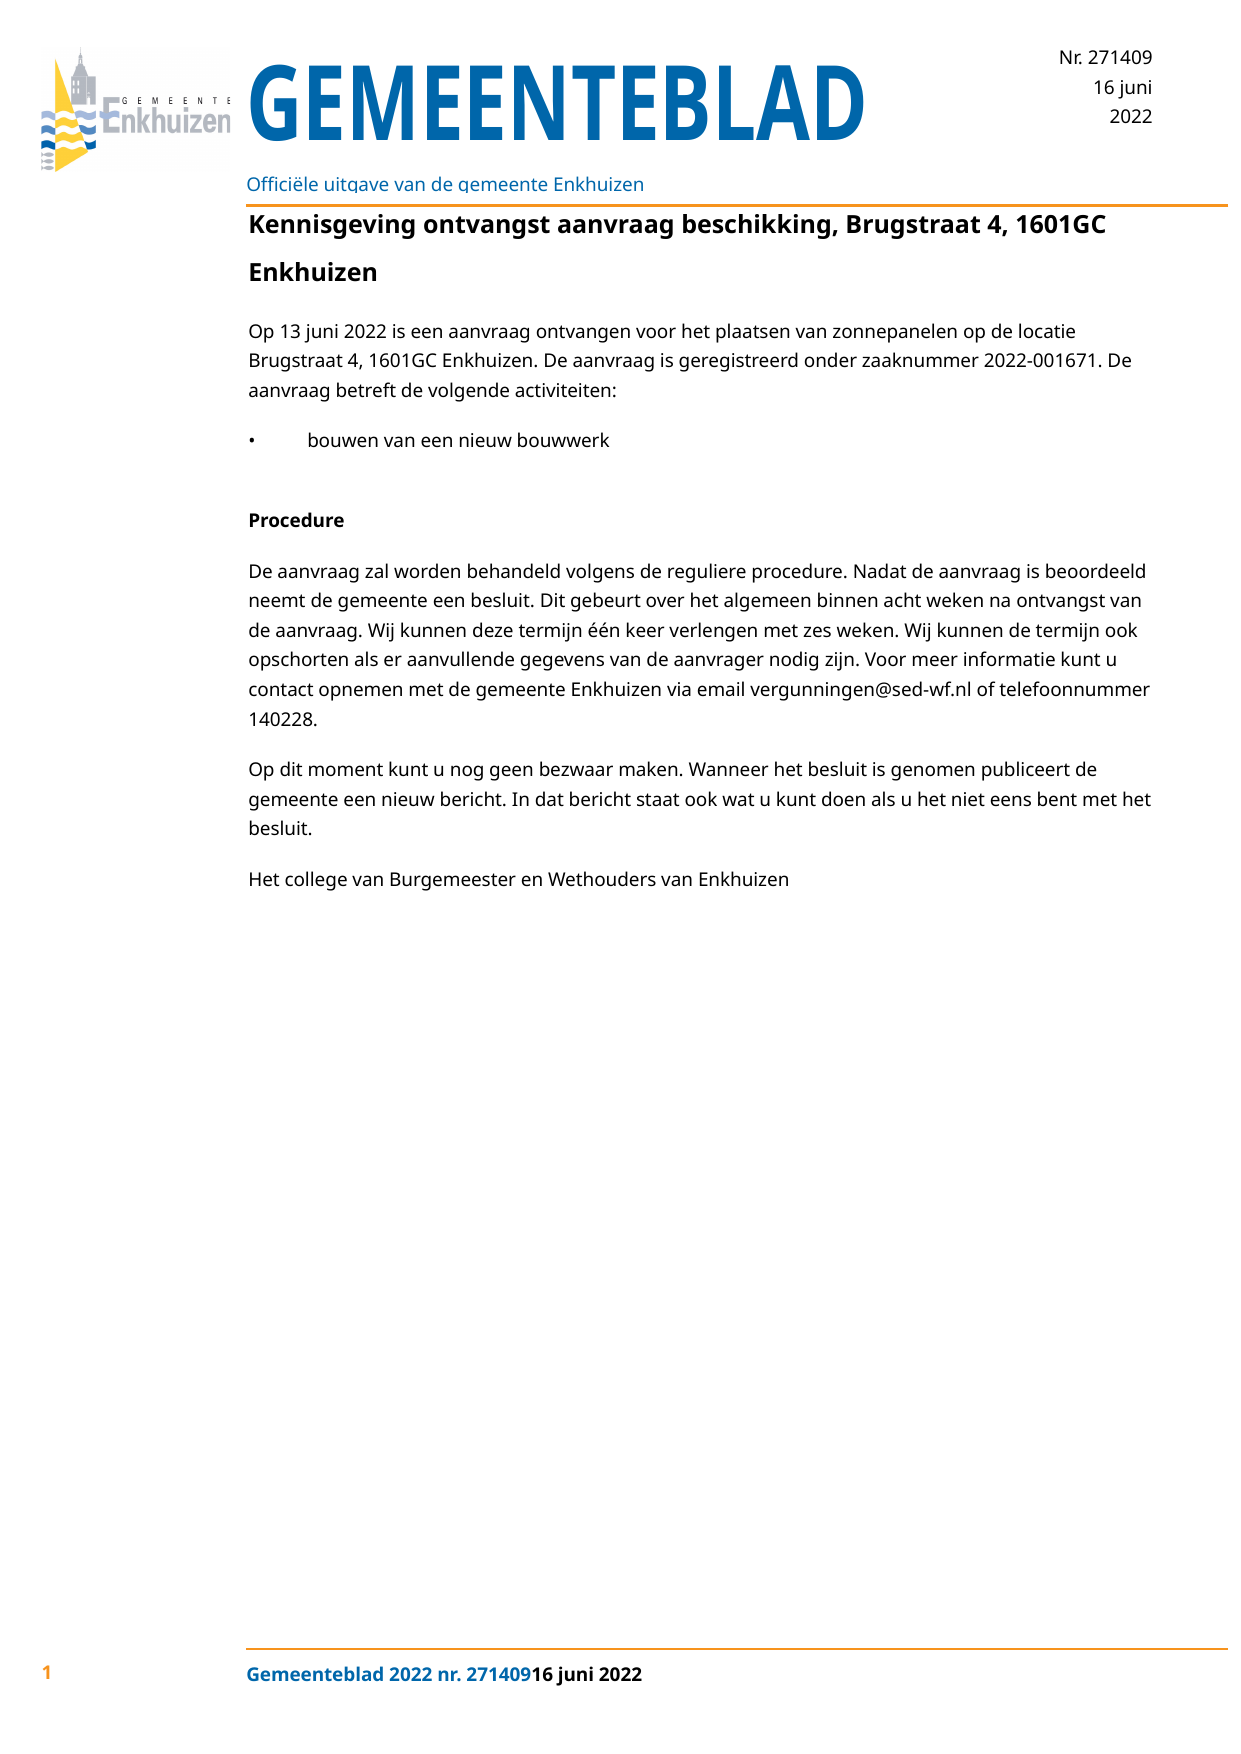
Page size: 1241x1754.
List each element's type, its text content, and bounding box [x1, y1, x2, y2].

text Kennisgeving ontvangst aanvraag beschikking, Brugstraat 4, 1601GC Enkhuizen [248, 207, 1152, 288]
picture [41, 47, 231, 172]
text De aanvraag zal worden behandeld volgens de reguliere procedure. Nadat de aanvraag is beoordeeld neemt de gemeente een besluit. Dit gebeurt over het algemeen binnen acht weken na ontvangst van de aanvraag. Wij kunnen deze termijn één keer verlengen met zes weken. Wij kunnen de termijn ook opschorten als er aanvullende gegevens van de aanvrager nodig zijn. Voor meer informatie kunt u contact opnemen met de gemeente Enkhuizen via email vergunningen@sed-wf.nl of telefoonnummer 140228. [248, 558, 1152, 732]
text Procedure [248, 507, 1152, 533]
text Op 13 juni 2022 is een aanvraag ontvangen voor het plaatsen van zonnepanelen op de locatie Brugstraat 4, 1601GC Enkhuizen. De aanvraag is geregistreerd onder zaaknummer 2022-001671. De aanvraag betreft de volgende activiteiten: [248, 318, 1152, 403]
text Het college van Burgemeester en Wethouders van Enkhuizen [248, 866, 1152, 892]
text Op dit moment kunt u nog geen bezwaar maken. Wanneer het besluit is genomen publiceert de gemeente een nieuw bericht. In dat bericht staat ook wat u kunt doen als u het niet eens bent met het besluit. [248, 756, 1152, 841]
list bouwen van een nieuw bouwwerk [248, 427, 1152, 453]
